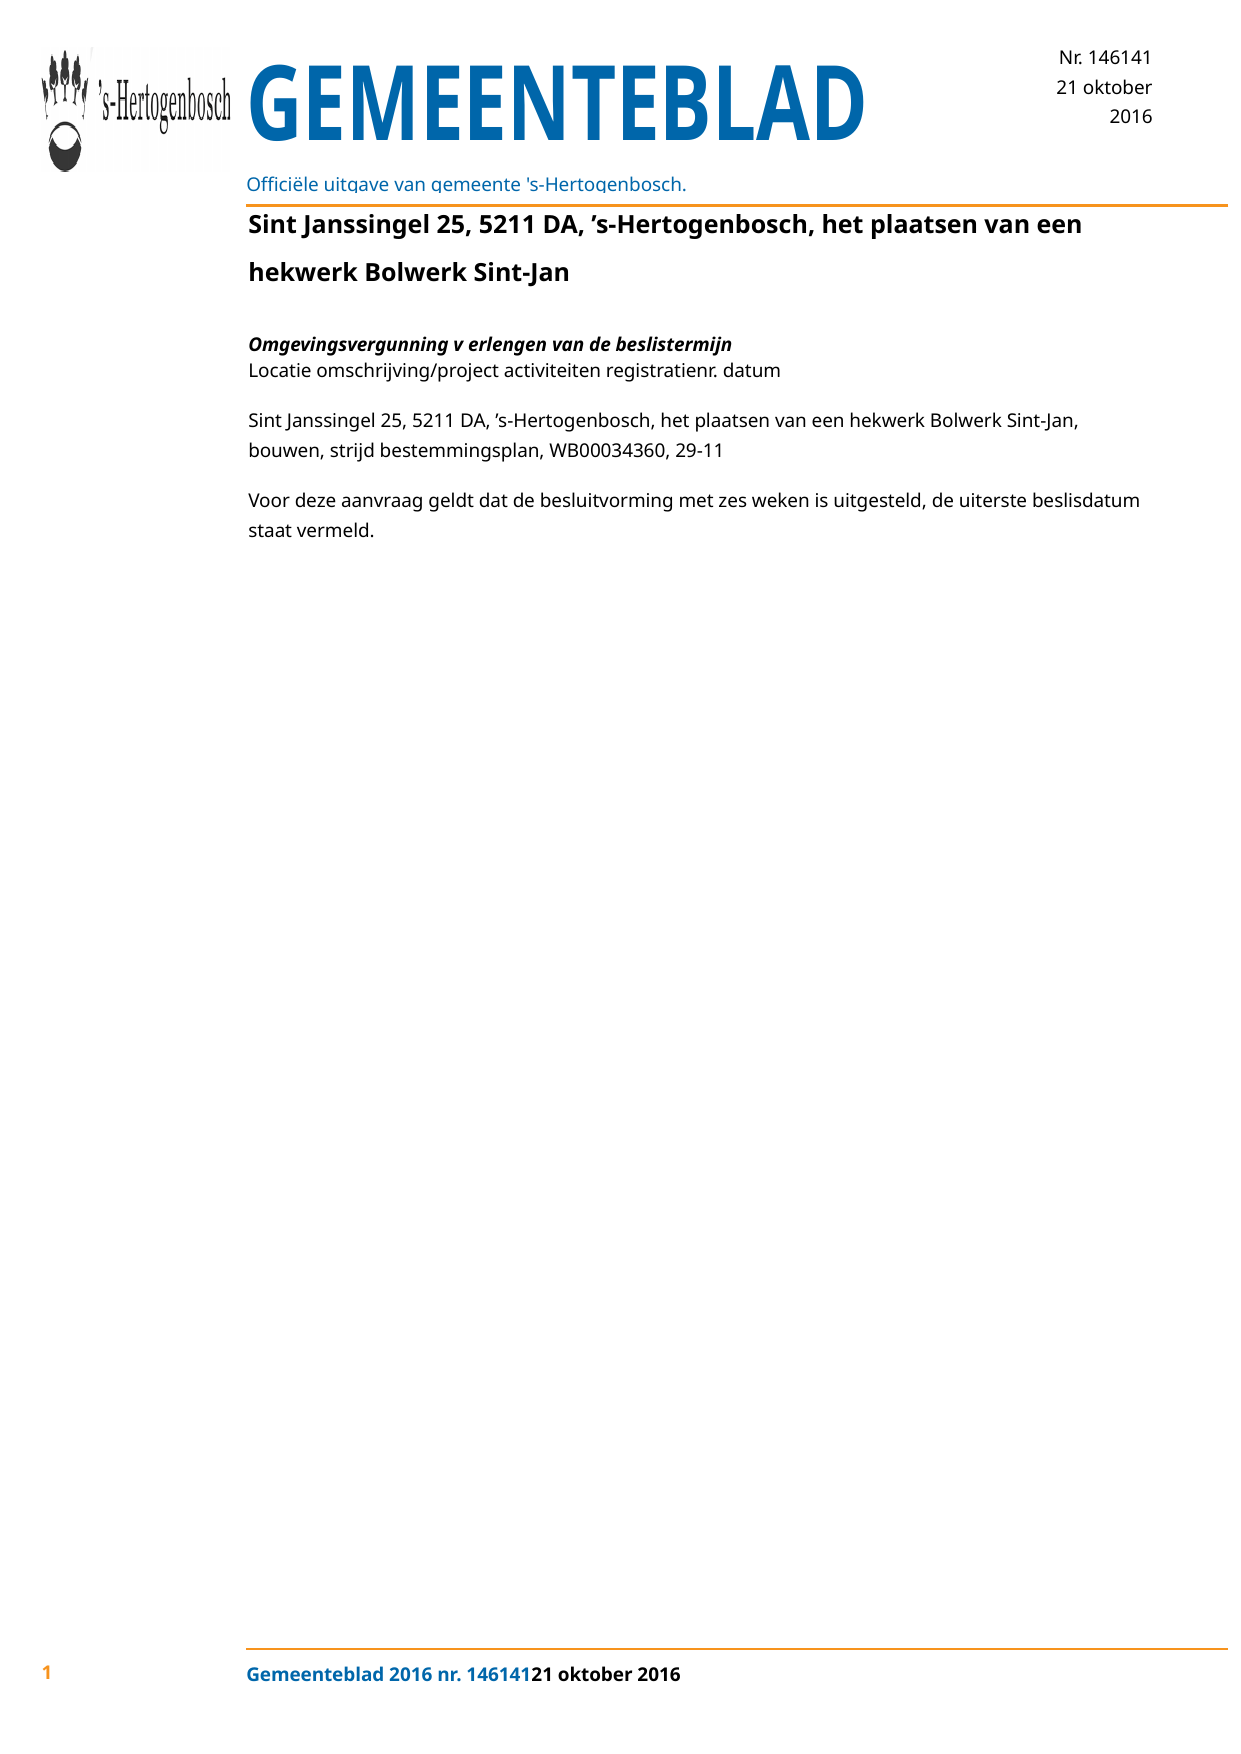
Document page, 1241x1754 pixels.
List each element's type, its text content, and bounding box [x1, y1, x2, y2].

text Omgevingsvergunning v erlengen van de beslistermijn [248, 331, 1152, 357]
text Sint Janssingel 25, 5211 DA, ’s-Hertogenbosch, het plaatsen van een hekwerk Bolwerk Sint-Jan [248, 207, 1152, 288]
text Locatie omschrijving/project activiteiten registratienr. datum [248, 357, 1152, 383]
text Sint Janssingel 25, 5211 DA, ’s-Hertogenbosch, het plaatsen van een hekwerk Bolwerk Sint-Jan, bouwen, strijd bestemmingsplan, WB00034360, 29-11 [248, 408, 1152, 463]
picture [41, 47, 231, 172]
text Voor deze aanvraag geldt dat de besluitvorming met zes weken is uitgesteld, de uiterste beslisdatum staat vermeld. [248, 488, 1152, 543]
